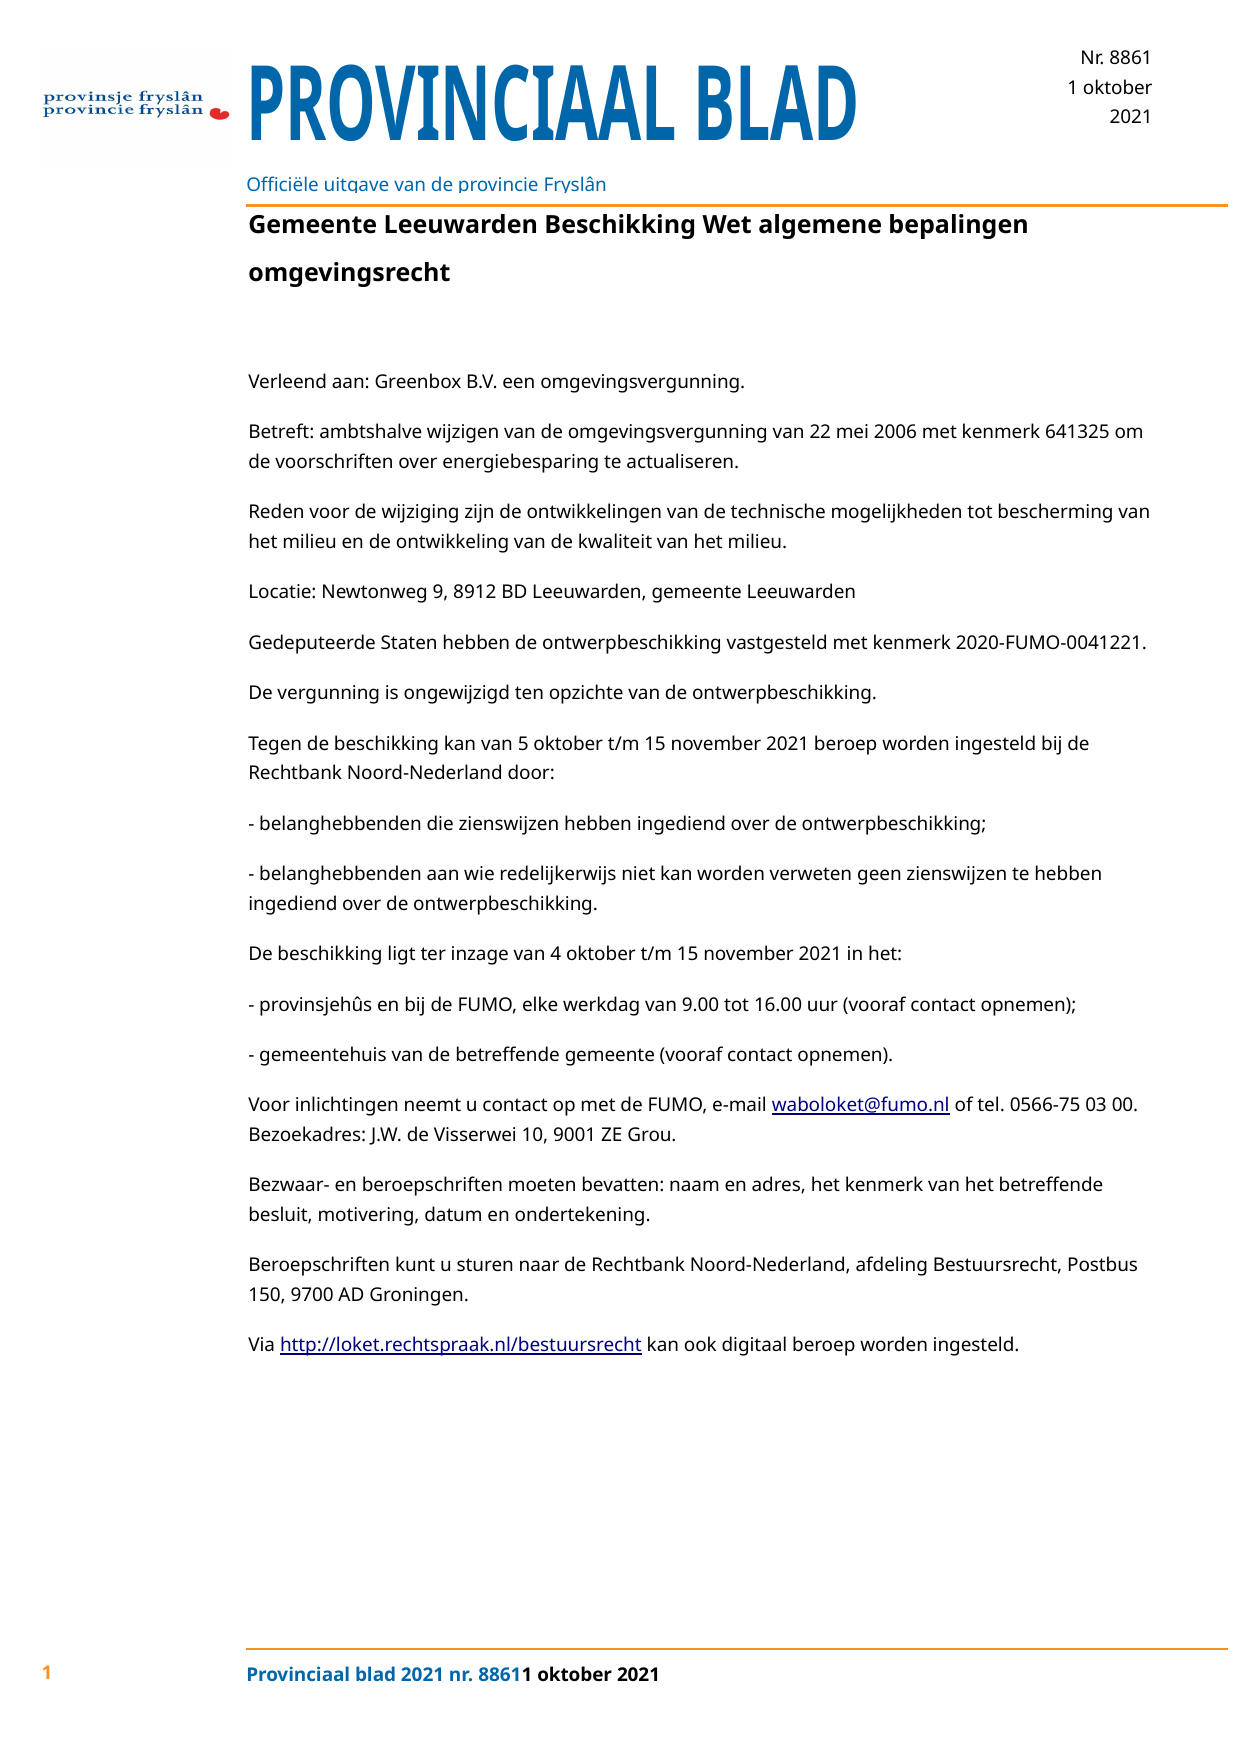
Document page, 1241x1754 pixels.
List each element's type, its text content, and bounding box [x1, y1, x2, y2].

text - provinsjehûs en bij de FUMO, elke werkdag van 9.00 tot 16.00 uur (vooraf contact opnemen); [248, 991, 1152, 1017]
text Beroepschriften kunt u sturen naar de Rechtbank Noord-Nederland, afdeling Bestuursrecht, Postbus 150, 9700 AD Groningen. [248, 1252, 1152, 1307]
text - gemeentehuis van de betreffende gemeente (vooraf contact opnemen). [248, 1041, 1152, 1067]
text - belanghebbenden aan wie redelijkerwijs niet kan worden verweten geen zienswijzen te hebben ingediend over de ontwerpbeschikking. [248, 860, 1152, 916]
text Betreft: ambtshalve wijzigen van de omgevingsvergunning van 22 mei 2006 met kenmerk 641325 om de voorschriften over energiebesparing te actualiseren. [248, 419, 1152, 474]
text Voor inlichtingen neemt u contact op met de FUMO, e-mail waboloket@fumo.nl of tel. 0566-75 03 00. Bezoekadres: J.W. de Visserwei 10, 9001 ZE Grou. [248, 1092, 1152, 1147]
text De vergunning is ongewijzigd ten opzichte van de ontwerpbeschikking. [248, 679, 1152, 705]
text Gemeente Leeuwarden Beschikking Wet algemene bepalingen omgevingsrecht [248, 207, 1152, 288]
picture [41, 47, 231, 172]
text Reden voor de wijziging zijn de ontwikkelingen van de technische mogelijkheden tot bescherming van het milieu en de ontwikkeling van de kwaliteit van het milieu. [248, 499, 1152, 554]
text De beschikking ligt ter inzage van 4 oktober t/m 15 november 2021 in het: [248, 940, 1152, 966]
text Tegen de beschikking kan van 5 oktober t/m 15 november 2021 beroep worden ingesteld bij de Rechtbank Noord-Nederland door: [248, 730, 1152, 785]
text Verleend aan: Greenbox B.V. een omgevingsvergunning. [248, 368, 1152, 394]
text Locatie: Newtonweg 9, 8912 BD Leeuwarden, gemeente Leeuwarden [248, 579, 1152, 604]
text Via http://loket.rechtspraak.nl/bestuursrecht kan ook digitaal beroep worden ingesteld. [248, 1332, 1152, 1357]
text Gedeputeerde Staten hebben de ontwerpbeschikking vastgesteld met kenmerk 2020-FUMO-0041221. [248, 629, 1152, 655]
text Bezwaar- en beroepschriften moeten bevatten: naam en adres, het kenmerk van het betreffende besluit, motivering, datum en ondertekening. [248, 1172, 1152, 1227]
text - belanghebbenden die zienswijzen hebben ingediend over de ontwerpbeschikking; [248, 810, 1152, 836]
